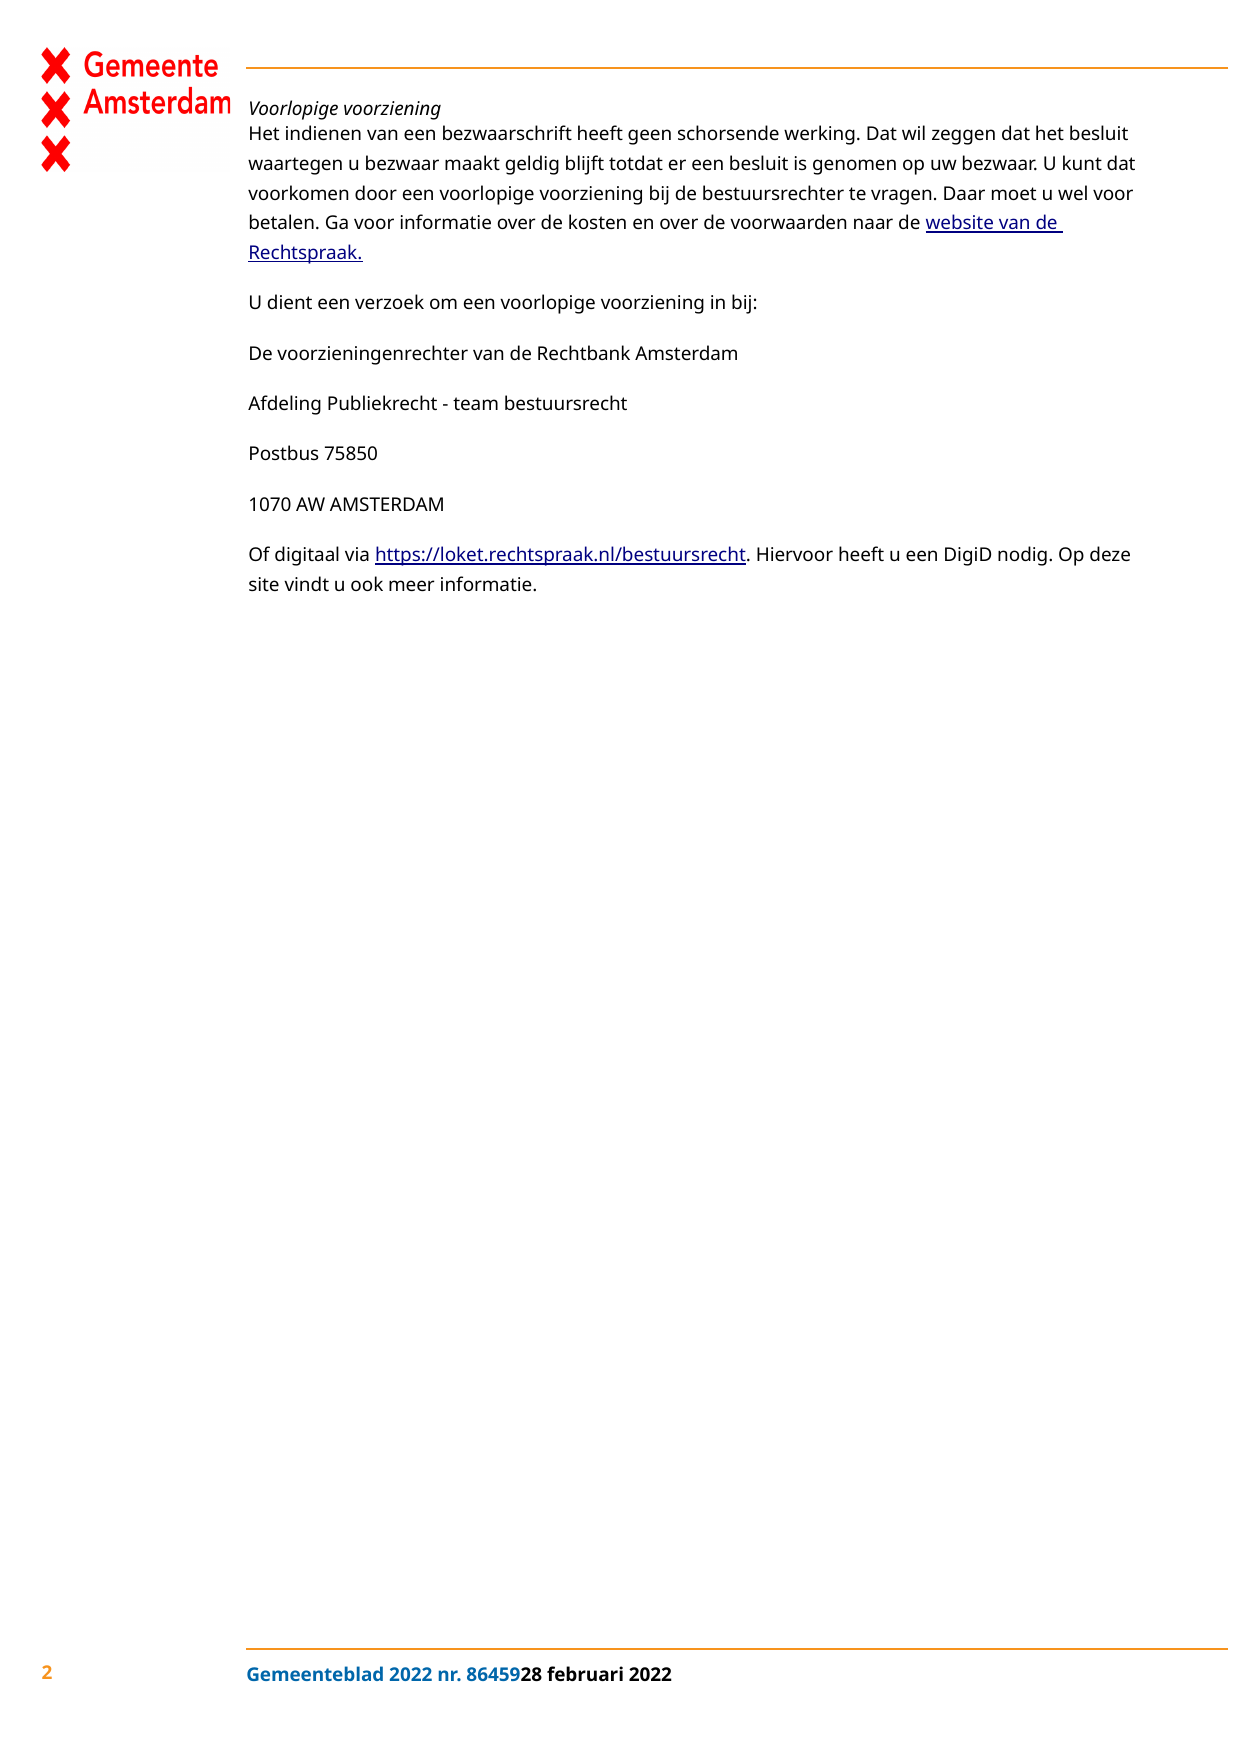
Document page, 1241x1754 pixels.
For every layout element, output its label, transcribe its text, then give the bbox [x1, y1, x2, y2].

text Voorlopige voorziening [248, 95, 1152, 121]
text Postbus 75850 [248, 441, 1152, 466]
text 1070 AW AMSTERDAM [248, 491, 1152, 517]
text U dient een verzoek om een voorlopige voorziening in bij: [248, 289, 1152, 315]
text De voorzieningenrechter van de Rechtbank Amsterdam [248, 340, 1152, 365]
picture [41, 47, 231, 172]
text Of digitaal via https://loket.rechtspraak.nl/bestuursrecht. Hiervoor heeft u een DigiD nodig. Op deze site vindt u ook meer informatie. [248, 541, 1152, 597]
text Het indienen van een bezwaarschrift heeft geen schorsende werking. Dat wil zeggen dat het besluit waartegen u bezwaar maakt geldig blijft totdat er een besluit is genomen op uw bezwaar. U kunt dat voorkomen door een voorlopige voorziening bij de bestuursrechter te vragen. Daar moet u wel voor betalen. Ga voor informatie over de kosten en over de voorwaarden naar de website van de Rechtspraak. [248, 121, 1152, 264]
text Afdeling Publiekrecht - team bestuursrecht [248, 390, 1152, 416]
